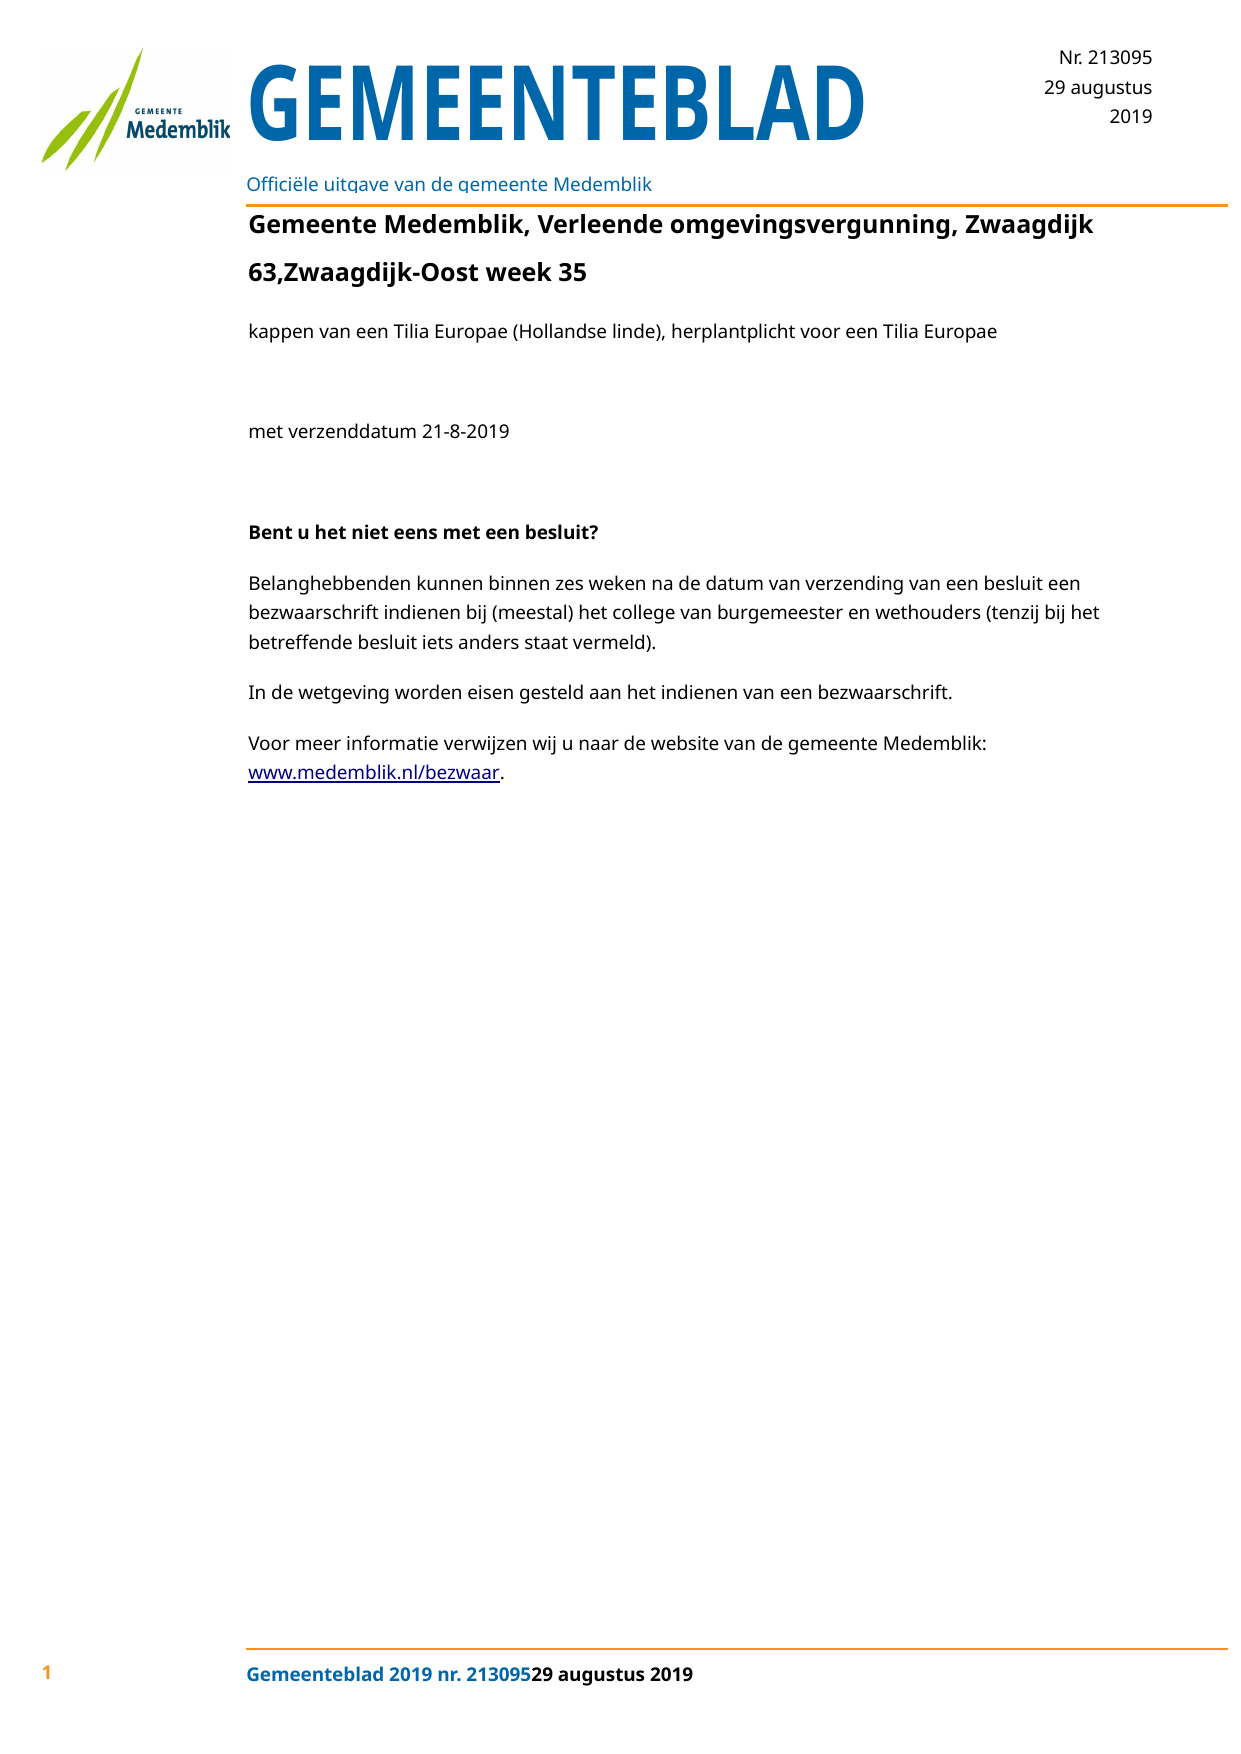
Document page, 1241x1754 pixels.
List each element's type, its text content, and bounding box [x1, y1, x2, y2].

text In de wetgeving worden eisen gesteld aan het indienen van een bezwaarschrift. [248, 679, 1152, 705]
text kappen van een Tilia Europae (Hollandse linde), herplantplicht voor een Tilia Europae [248, 318, 1152, 344]
text Voor meer informatie verwijzen wij u naar de website van de gemeente Medemblik: www.medemblik.nl/bezwaar. [248, 730, 1152, 785]
text Belanghebbenden kunnen binnen zes weken na de datum van verzending van een besluit een bezwaarschrift indienen bij (meestal) het college van burgemeester en wethouders (tenzij bij het betreffende besluit iets anders staat vermeld). [248, 570, 1152, 655]
text met verzenddatum 21-8-2019 [248, 419, 1152, 444]
text Gemeente Medemblik, Verleende omgevingsvergunning, Zwaagdijk 63,Zwaagdijk-Oost week 35 [248, 207, 1152, 288]
text Bent u het niet eens met een besluit? [248, 519, 1152, 545]
picture [41, 47, 231, 172]
